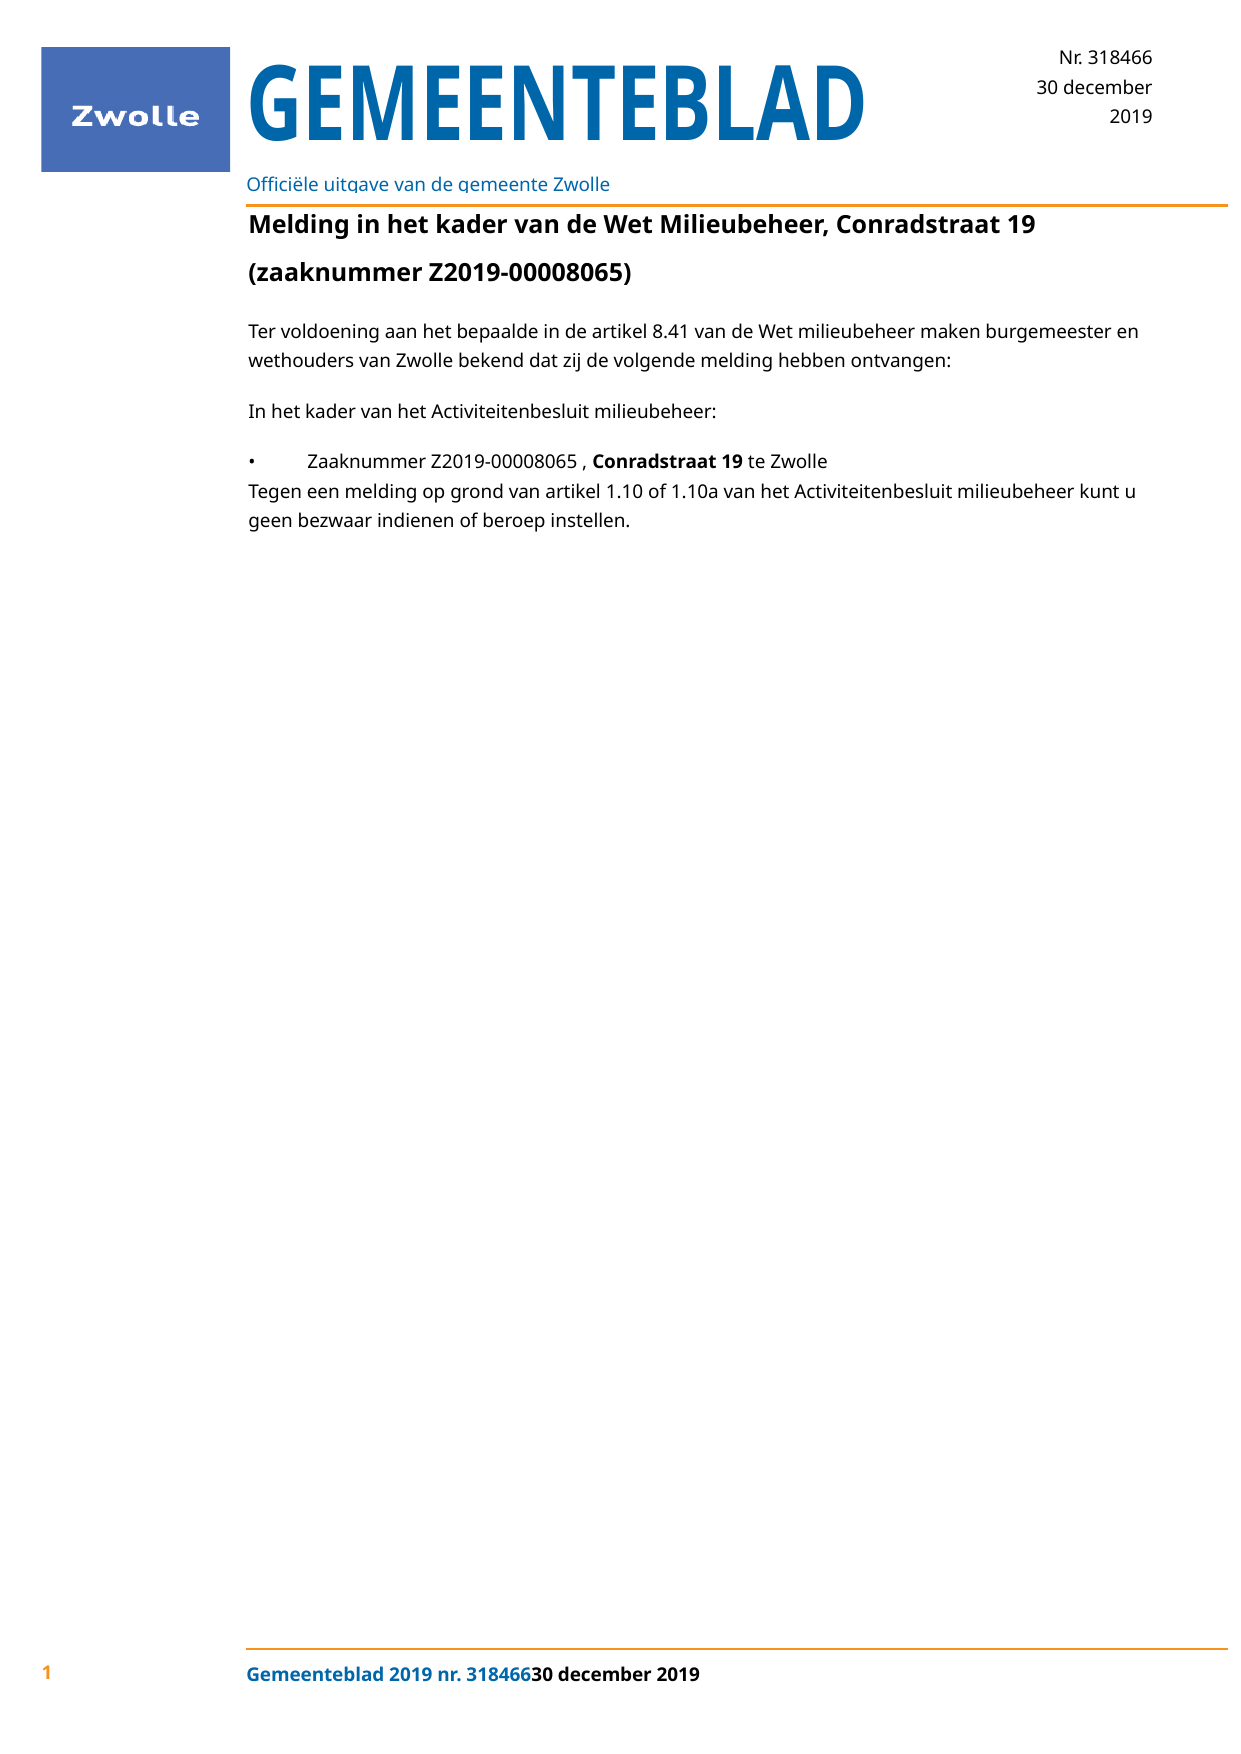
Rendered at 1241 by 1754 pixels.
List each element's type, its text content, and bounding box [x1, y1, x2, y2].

list Zaaknummer Z2019-00008065 , Conradstraat 19 te Zwolle [248, 448, 1152, 474]
picture [41, 47, 231, 172]
text Ter voldoening aan het bepaalde in de artikel 8.41 van de Wet milieubeheer maken burgemeester en wethouders van Zwolle bekend dat zij de volgende melding hebben ontvangen: [248, 318, 1152, 373]
text In het kader van het Activiteitenbesluit milieubeheer: [248, 398, 1152, 424]
text Melding in het kader van de Wet Milieubeheer, Conradstraat 19 (zaaknummer Z2019-00008065) [248, 207, 1152, 288]
text Tegen een melding op grond van artikel 1.10 of 1.10a van het Activiteitenbesluit milieubeheer kunt u geen bezwaar indienen of beroep instellen. [248, 478, 1152, 533]
